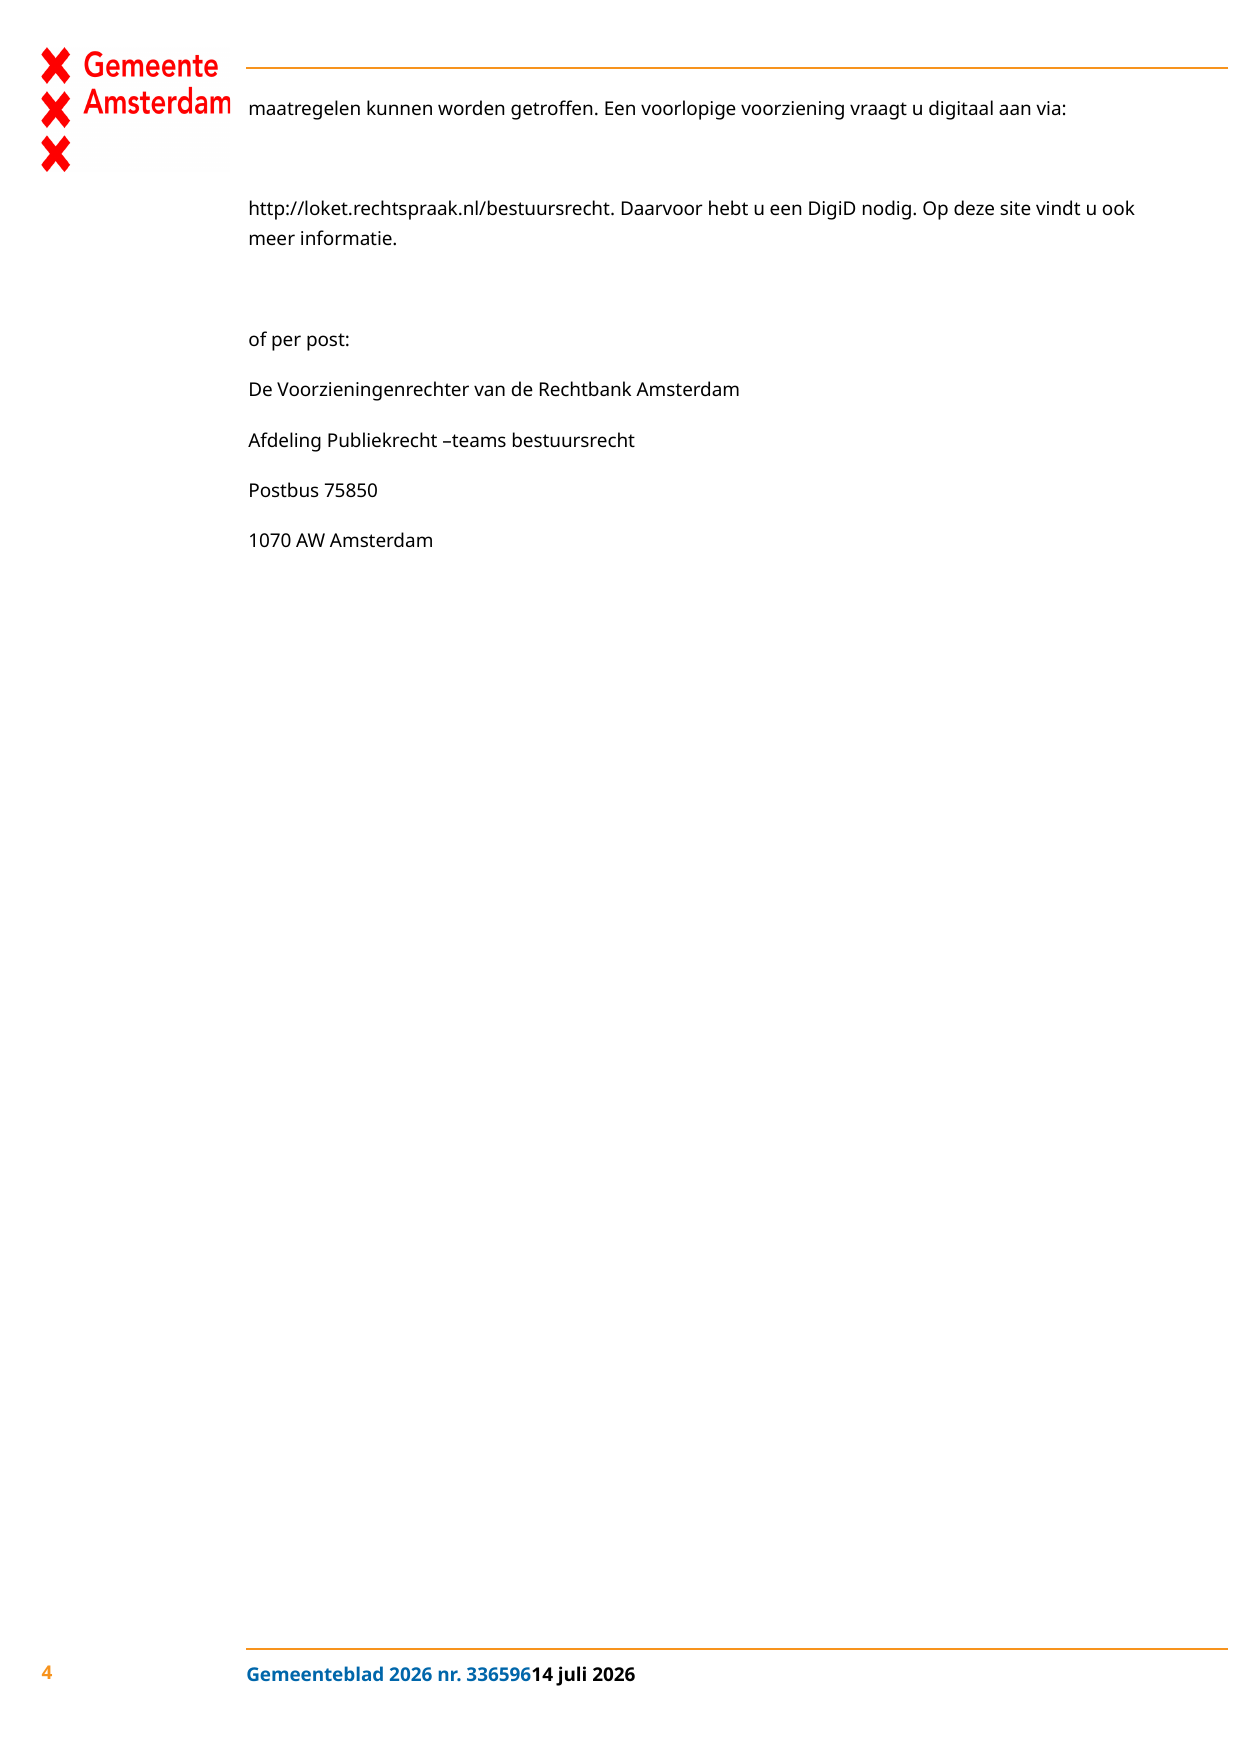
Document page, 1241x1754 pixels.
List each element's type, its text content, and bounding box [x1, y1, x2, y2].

text Postbus 75850 [248, 477, 1152, 503]
text of per post: [248, 326, 1152, 352]
text http://loket.rechtspraak.nl/bestuursrecht. Daarvoor hebt u een DigiD nodig. Op deze site vindt u ook meer informatie. [248, 196, 1152, 251]
text De Voorzieningenrechter van de Rechtbank Amsterdam [248, 376, 1152, 402]
picture [41, 47, 231, 172]
text 1070 AW Amsterdam [248, 528, 1152, 553]
text maatregelen kunnen worden getroffen. Een voorlopige voorziening vraagt u digitaal aan via: [248, 95, 1152, 121]
text Afdeling Publiekrecht –teams bestuursrecht [248, 427, 1152, 453]
